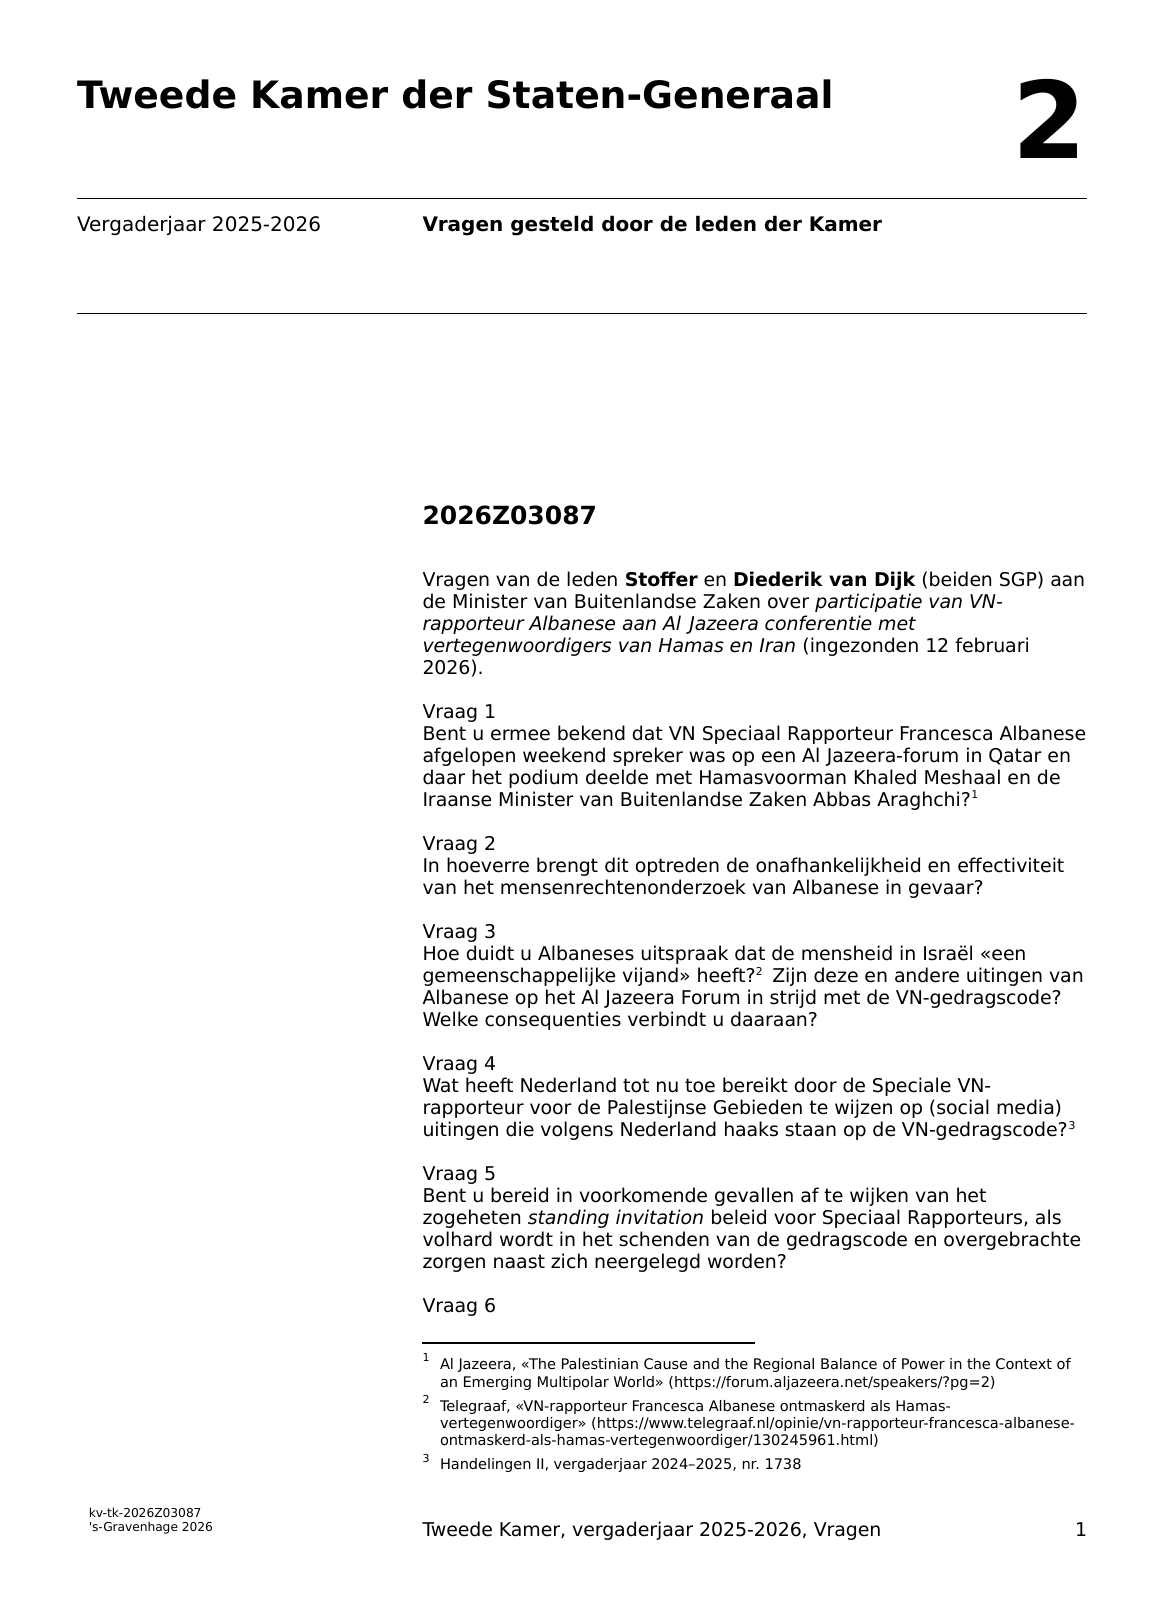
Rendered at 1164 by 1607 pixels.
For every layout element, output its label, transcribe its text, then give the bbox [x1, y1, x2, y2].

text Vraag 1 [422, 701, 1087, 723]
text Vraag 4 [422, 1053, 1087, 1075]
text Telegraaf, «VN-rapporteur Francesca Albanese ontmaskerd als Hamas-vertegenwoordiger» (https://www.telegraaf.nl/opinie/vn-rapporteur-francesca-albanese-ontmaskerd-als-hamas-vertegenwoordiger/130245961.html) [422, 1393, 1087, 1449]
text Bent u ermee bekend dat VN Speciaal Rapporteur Francesca Albanese afgelopen weekend spreker was op een Al Jazeera-forum in Qatar en daar het podium deelde met Hamasvoorman Khaled Meshaal en de Iraanse Minister van Buitenlandse Zaken Abbas Araghchi? [422, 723, 1087, 811]
table_header Tweede Kamer der Staten-Generaal [77, 59, 886, 198]
text Al Jazeera, «The Palestinian Cause and the Regional Balance of Power in the Context of an Emerging Multipolar World» (https://forum.aljazeera.net/speakers/?pg=2) [422, 1352, 1087, 1391]
text Handelingen II, vergaderjaar 2024–2025, nr. 1738 [422, 1452, 1087, 1474]
text 2026Z03087 [422, 501, 1087, 531]
table_cell Vergaderjaar 2025-2026 [77, 199, 422, 313]
table_cell Vragen gesteld door de leden der Kamer [422, 199, 1087, 313]
text Vraag 6 [422, 1295, 1087, 1317]
text 's-Gravenhage 2026 [88, 1520, 323, 1534]
text Vraag 2 [422, 833, 1087, 855]
text Hoe duidt u Albaneses uitspraak dat de mensheid in Israël «een gemeenschappelijke vijand» heeft? Zijn deze en andere uitingen van Albanese op het Al Jazeera Forum in strijd met de VN-gedragscode? Welke consequenties verbindt u daaraan? [422, 943, 1087, 1031]
text In hoeverre brengt dit optreden de onafhankelijkheid en effectiviteit van het mensenrechtenonderzoek van Albanese in gevaar? [422, 855, 1087, 899]
text kv-tk-2026Z03087 [88, 1506, 323, 1520]
text Vragen van de leden Stoffer en Diederik van Dijk (beiden SGP) aan de Minister van Buitenlandse Zaken over participatie van VN-rapporteur Albanese aan Al Jazeera conferentie met vertegenwoordigers van Hamas en Iran (ingezonden 12 februari 2026). [422, 569, 1087, 679]
text Bent u bereid in voorkomende gevallen af te wijken van het zogeheten standing invitation beleid voor Speciaal Rapporteurs, als volhard wordt in het schenden van de gedragscode en overgebrachte zorgen naast zich neergelegd worden? [422, 1185, 1087, 1273]
table_header 2 [886, 59, 1087, 198]
text Vraag 5 [422, 1163, 1087, 1185]
text Wat heeft Nederland tot nu toe bereikt door de Speciale VN-rapporteur voor de Palestijnse Gebieden te wijzen op (social media) uitingen die volgens Nederland haaks staan op de VN-gedragscode? [422, 1075, 1087, 1141]
text Vraag 3 [422, 921, 1087, 943]
